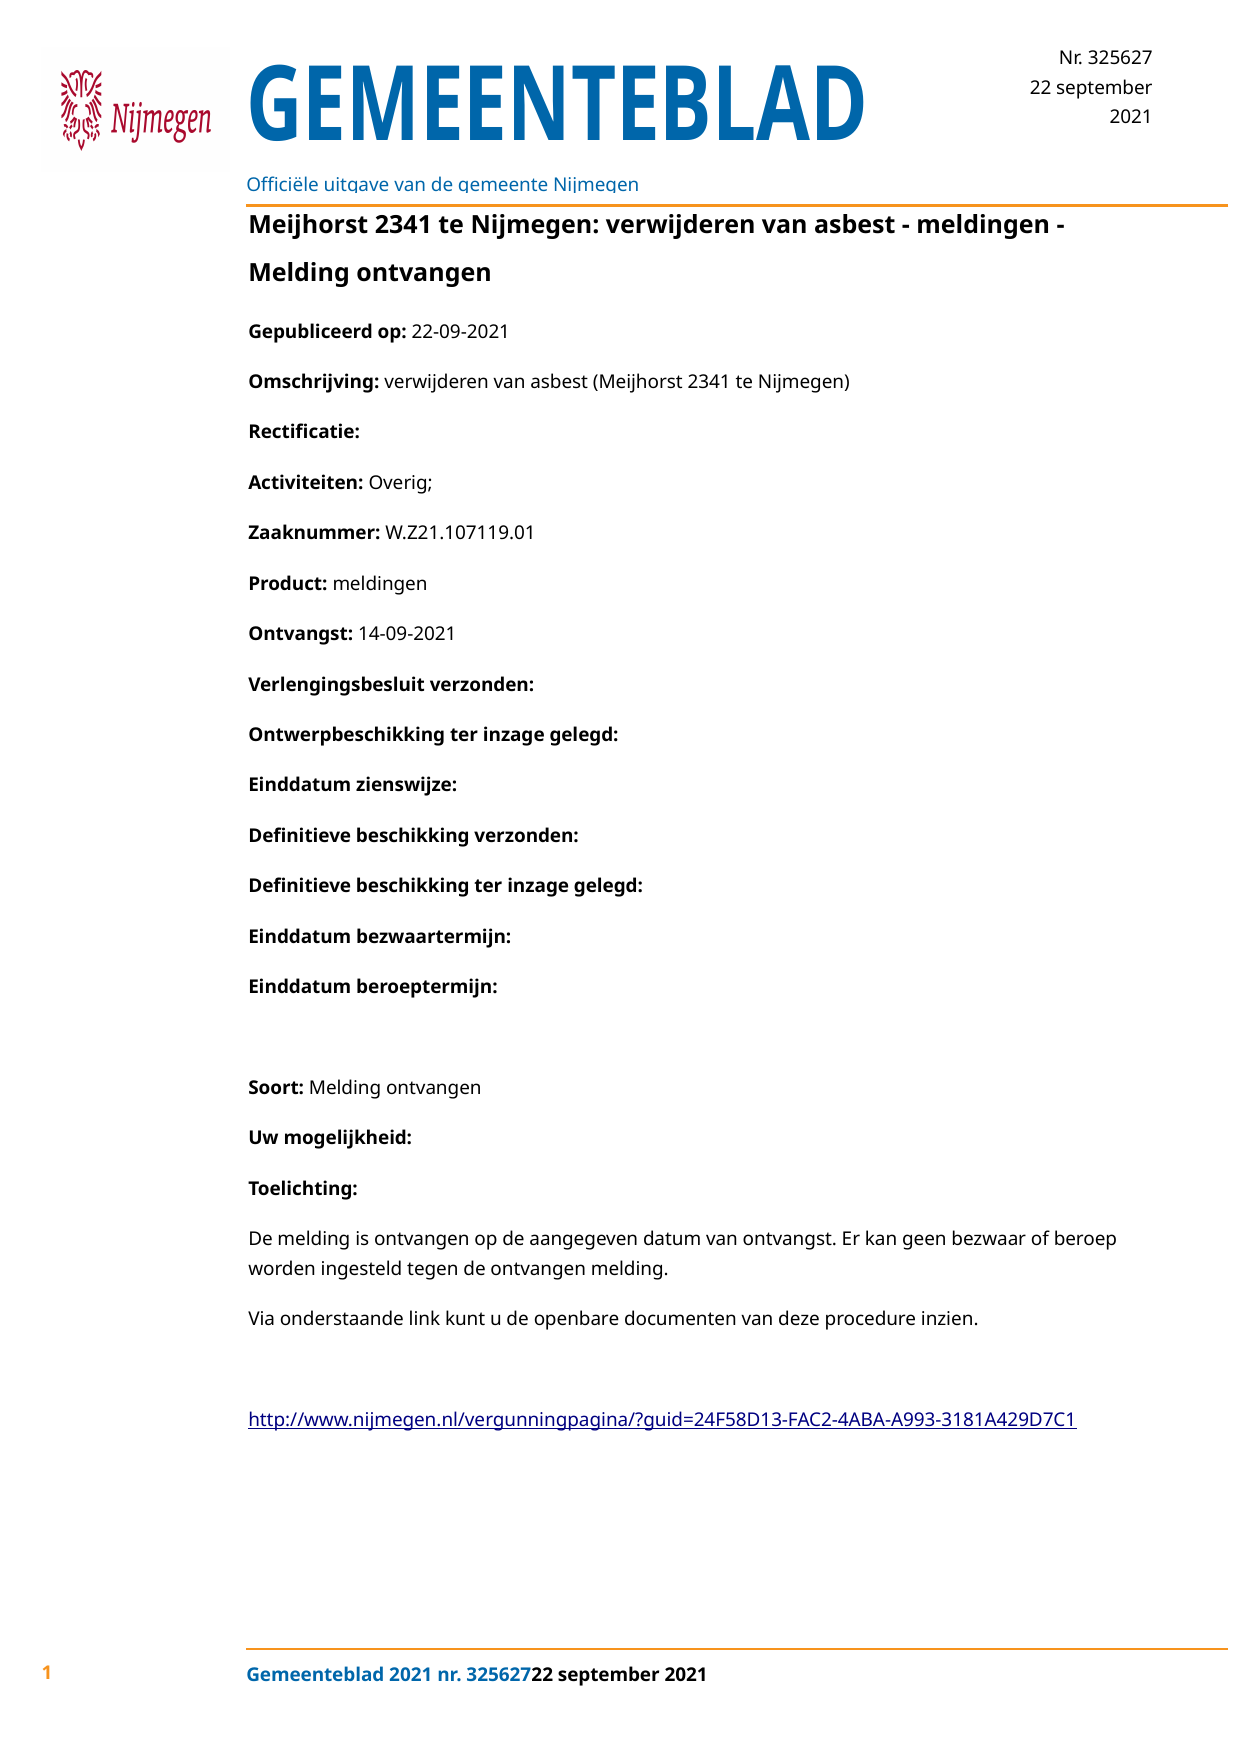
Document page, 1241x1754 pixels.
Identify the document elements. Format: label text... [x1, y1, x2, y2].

text Uw mogelijkheid: [248, 1124, 1152, 1150]
picture [41, 47, 231, 172]
text De melding is ontvangen op de aangegeven datum van ontvangst. Er kan geen bezwaar of beroep worden ingesteld tegen de ontvangen melding. [248, 1225, 1152, 1281]
text Verlengingsbesluit verzonden: [248, 671, 1152, 697]
text Definitieve beschikking verzonden: [248, 822, 1152, 848]
text Soort: Melding ontvangen [248, 1074, 1152, 1100]
text Ontwerpbeschikking ter inzage gelegd: [248, 721, 1152, 747]
text Einddatum zienswijze: [248, 772, 1152, 797]
text Activiteiten: Overig; [248, 469, 1152, 495]
text Product: meldingen [248, 570, 1152, 596]
text Omschrijving: verwijderen van asbest (Meijhorst 2341 te Nijmegen) [248, 368, 1152, 394]
text Gepubliceerd op: 22-09-2021 [248, 318, 1152, 344]
text Einddatum beroeptermijn: [248, 973, 1152, 999]
text Definitieve beschikking ter inzage gelegd: [248, 872, 1152, 898]
text Zaaknummer: W.Z21.107119.01 [248, 519, 1152, 545]
text Meijhorst 2341 te Nijmegen: verwijderen van asbest - meldingen - Melding ontvangen [248, 207, 1152, 288]
text Ontvangst: 14-09-2021 [248, 620, 1152, 646]
text http://www.nijmegen.nl/vergunningpagina/?guid=24F58D13-FAC2-4ABA-A993-3181A429D7C1 [248, 1406, 1152, 1432]
text Rectificatie: [248, 419, 1152, 444]
text Einddatum bezwaartermijn: [248, 923, 1152, 949]
text Via onderstaande link kunt u de openbare documenten van deze procedure inzien. [248, 1305, 1152, 1331]
text Toelichting: [248, 1175, 1152, 1201]
